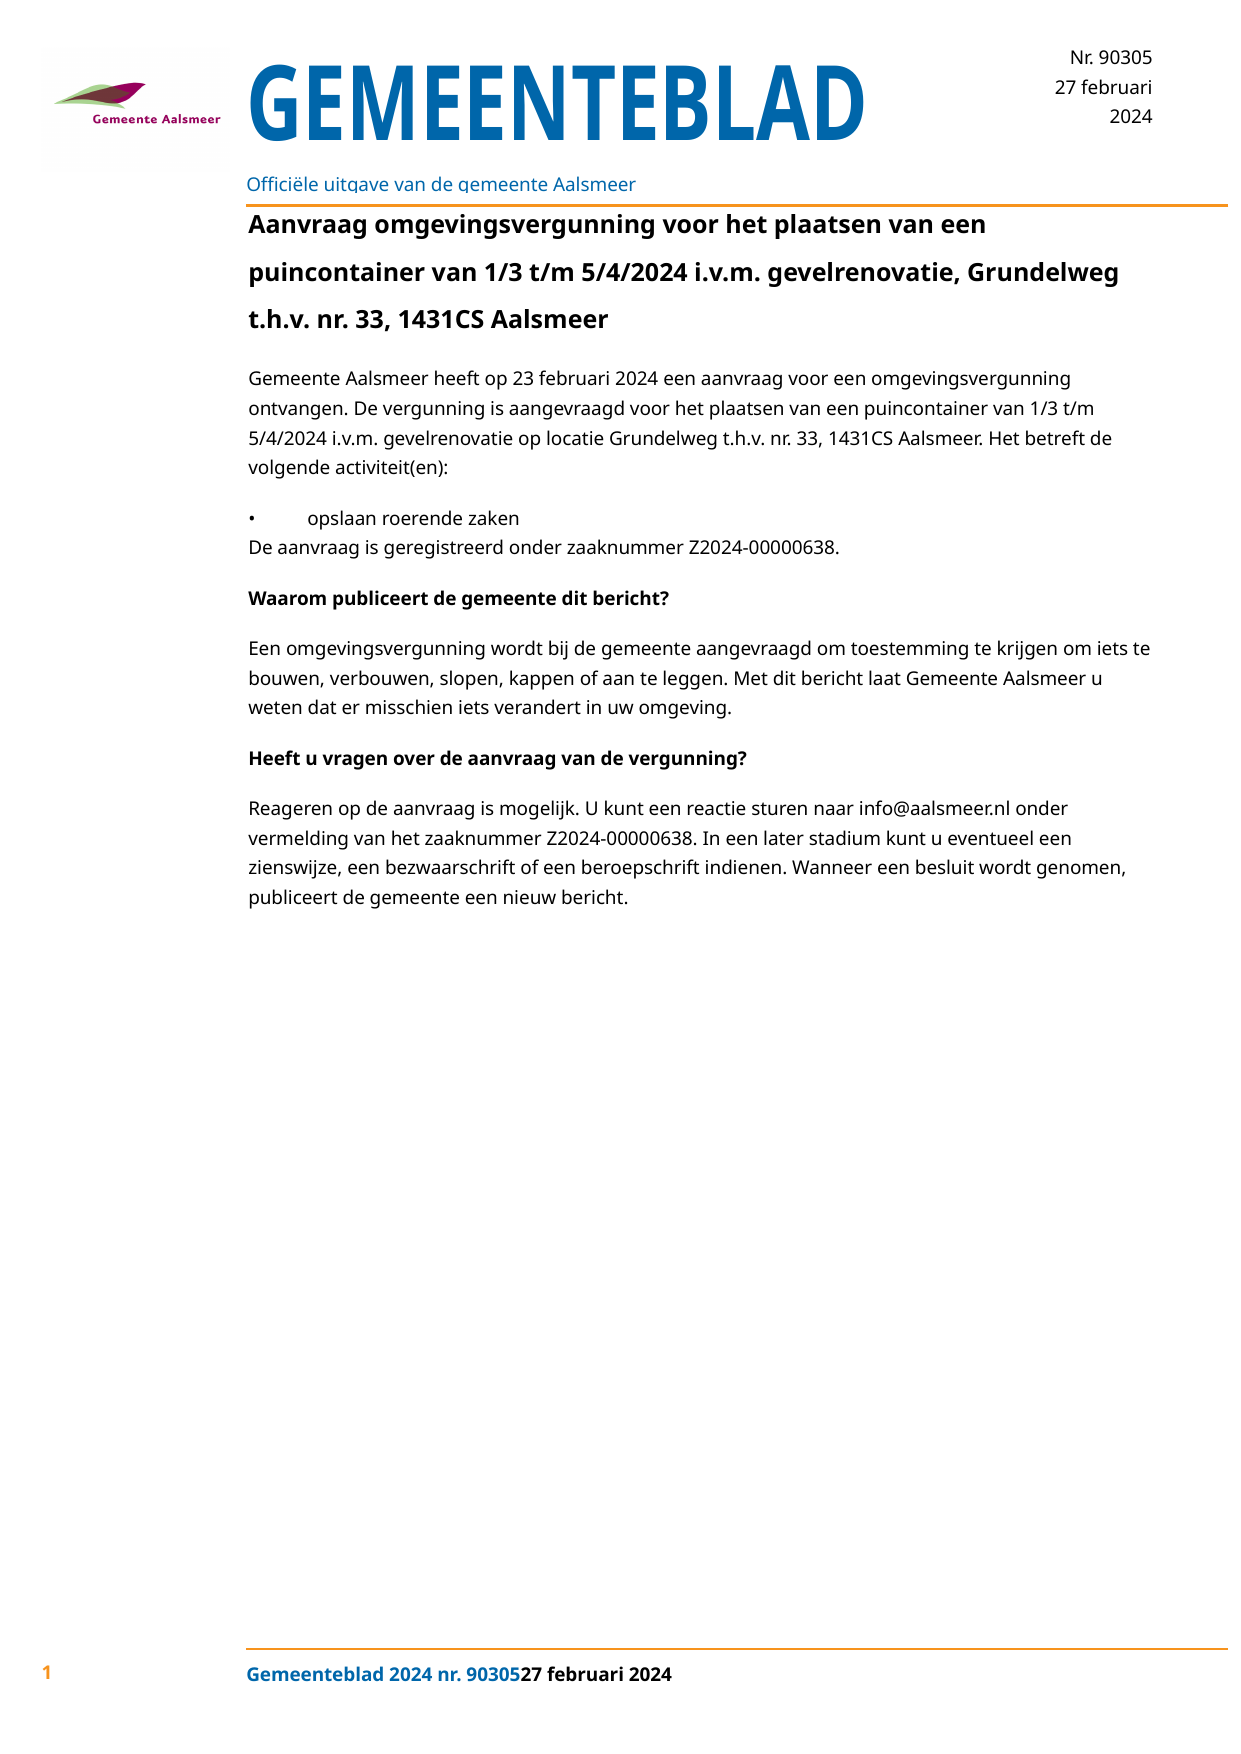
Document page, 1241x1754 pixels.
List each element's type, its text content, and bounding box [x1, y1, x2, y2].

text De aanvraag is geregistreerd onder zaaknummer Z2024-00000638. [248, 534, 1152, 560]
text Gemeente Aalsmeer heeft op 23 februari 2024 een aanvraag voor een omgevingsvergunning ontvangen. De vergunning is aangevraagd voor het plaatsen van een puincontainer van 1/3 t/m 5/4/2024 i.v.m. gevelrenovatie op locatie Grundelweg t.h.v. nr. 33, 1431CS Aalsmeer. Het betreft de volgende activiteit(en): [248, 366, 1152, 480]
text Een omgevingsvergunning wordt bij de gemeente aangevraagd om toestemming te krijgen om iets te bouwen, verbouwen, slopen, kappen of aan te leggen. Met dit bericht laat Gemeente Aalsmeer u weten dat er misschien iets verandert in uw omgeving. [248, 635, 1152, 720]
picture [41, 47, 231, 172]
text Aanvraag omgevingsvergunning voor het plaatsen van een puincontainer van 1/3 t/m 5/4/2024 i.v.m. gevelrenovatie, Grundelweg t.h.v. nr. 33, 1431CS Aalsmeer [248, 207, 1152, 336]
text Reageren op de aanvraag is mogelijk. U kunt een reactie sturen naar info@aalsmeer.nl onder vermelding van het zaaknummer Z2024-00000638. In een later stadium kunt u eventueel een zienswijze, een bezwaarschrift of een beroepschrift indienen. Wanneer een besluit wordt genomen, publiceert de gemeente een nieuw bericht. [248, 795, 1152, 909]
list opslaan roerende zaken [248, 505, 1152, 530]
text Heeft u vragen over de aanvraag van de vergunning? [248, 745, 1152, 770]
text Waarom publiceert de gemeente dit bericht? [248, 585, 1152, 610]
